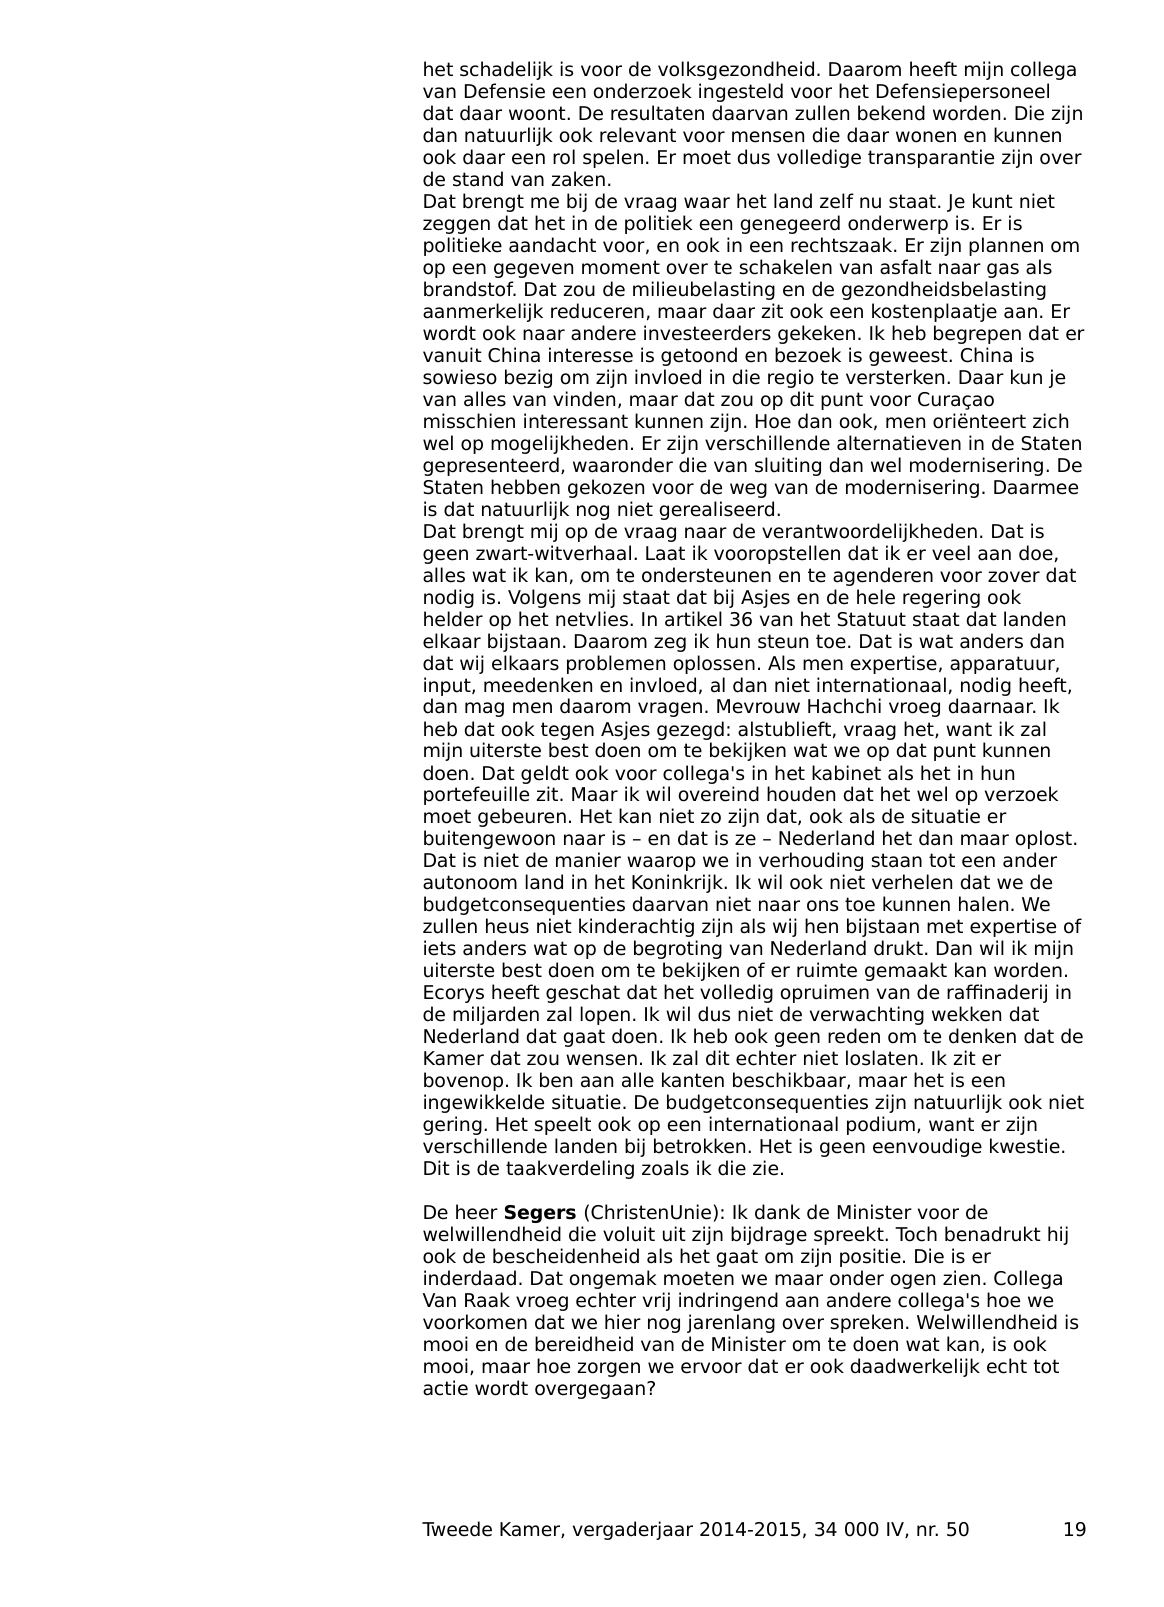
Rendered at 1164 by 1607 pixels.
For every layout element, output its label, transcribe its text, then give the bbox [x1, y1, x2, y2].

text Dat brengt me bij de vraag waar het land zelf nu staat. Je kunt niet zeggen dat het in de politiek een genegeerd onderwerp is. Er is politieke aandacht voor, en ook in een rechtszaak. Er zijn plannen om op een gegeven moment over te schakelen van asfalt naar gas als brandstof. Dat zou de milieubelasting en de gezondheidsbelasting aanmerkelijk reduceren, maar daar zit ook een kostenplaatje aan. Er wordt ook naar andere investeerders gekeken. Ik heb begrepen dat er vanuit China interesse is getoond en bezoek is geweest. China is sowieso bezig om zijn invloed in die regio te versterken. Daar kun je van alles van vinden, maar dat zou op dit punt voor Curaçao misschien interessant kunnen zijn. Hoe dan ook, men oriënteert zich wel op mogelijkheden. Er zijn verschillende alternatieven in de Staten gepresenteerd, waaronder die van sluiting dan wel modernisering. De Staten hebben gekozen voor de weg van de modernisering. Daarmee is dat natuurlijk nog niet gerealiseerd. [422, 191, 1087, 521]
text het schadelijk is voor de volksgezondheid. Daarom heeft mijn collega van Defensie een onderzoek ingesteld voor het Defensiepersoneel dat daar woont. De resultaten daarvan zullen bekend worden. Die zijn dan natuurlijk ook relevant voor mensen die daar wonen en kunnen ook daar een rol spelen. Er moet dus volledige transparantie zijn over de stand van zaken. [422, 59, 1087, 191]
text Dat brengt mij op de vraag naar de verantwoordelijkheden. Dat is geen zwart-witverhaal. Laat ik vooropstellen dat ik er veel aan doe, alles wat ik kan, om te ondersteunen en te agenderen voor zover dat nodig is. Volgens mij staat dat bij Asjes en de hele regering ook helder op het netvlies. In artikel 36 van het Statuut staat dat landen elkaar bijstaan. Daarom zeg ik hun steun toe. Dat is wat anders dan dat wij elkaars problemen oplossen. Als men expertise, apparatuur, input, meedenken en invloed, al dan niet internationaal, nodig heeft, dan mag men daarom vragen. Mevrouw Hachchi vroeg daarnaar. Ik heb dat ook tegen Asjes gezegd: alstublieft, vraag het, want ik zal mijn uiterste best doen om te bekijken wat we op dat punt kunnen doen. Dat geldt ook voor collega's in het kabinet als het in hun portefeuille zit. Maar ik wil overeind houden dat het wel op verzoek moet gebeuren. Het kan niet zo zijn dat, ook als de situatie er buitengewoon naar is – en dat is ze – Nederland het dan maar oplost. Dat is niet de manier waarop we in verhouding staan tot een ander autonoom land in het Koninkrijk. Ik wil ook niet verhelen dat we de budgetconsequenties daarvan niet naar ons toe kunnen halen. We zullen heus niet kinderachtig zijn als wij hen bijstaan met expertise of iets anders wat op de begroting van Nederland drukt. Dan wil ik mijn uiterste best doen om te bekijken of er ruimte gemaakt kan worden. Ecorys heeft geschat dat het volledig opruimen van de raffinaderij in de miljarden zal lopen. Ik wil dus niet de verwachting wekken dat Nederland dat gaat doen. Ik heb ook geen reden om te denken dat de Kamer dat zou wensen. Ik zal dit echter niet loslaten. Ik zit er bovenop. Ik ben aan alle kanten beschikbaar, maar het is een ingewikkelde situatie. De budgetconsequenties zijn natuurlijk ook niet gering. Het speelt ook op een internationaal podium, want er zijn verschillende landen bij betrokken. Het is geen eenvoudige kwestie. Dit is de taakverdeling zoals ik die zie. [422, 521, 1087, 1180]
text De heer Segers (ChristenUnie): Ik dank de Minister voor de welwillendheid die voluit uit zijn bijdrage spreekt. Toch benadrukt hij ook de bescheidenheid als het gaat om zijn positie. Die is er inderdaad. Dat ongemak moeten we maar onder ogen zien. Collega Van Raak vroeg echter vrij indringend aan andere collega's hoe we voorkomen dat we hier nog jarenlang over spreken. Welwillendheid is mooi en de bereidheid van de Minister om te doen wat kan, is ook mooi, maar hoe zorgen we ervoor dat er ook daadwerkelijk echt tot actie wordt overgegaan? [422, 1202, 1087, 1400]
